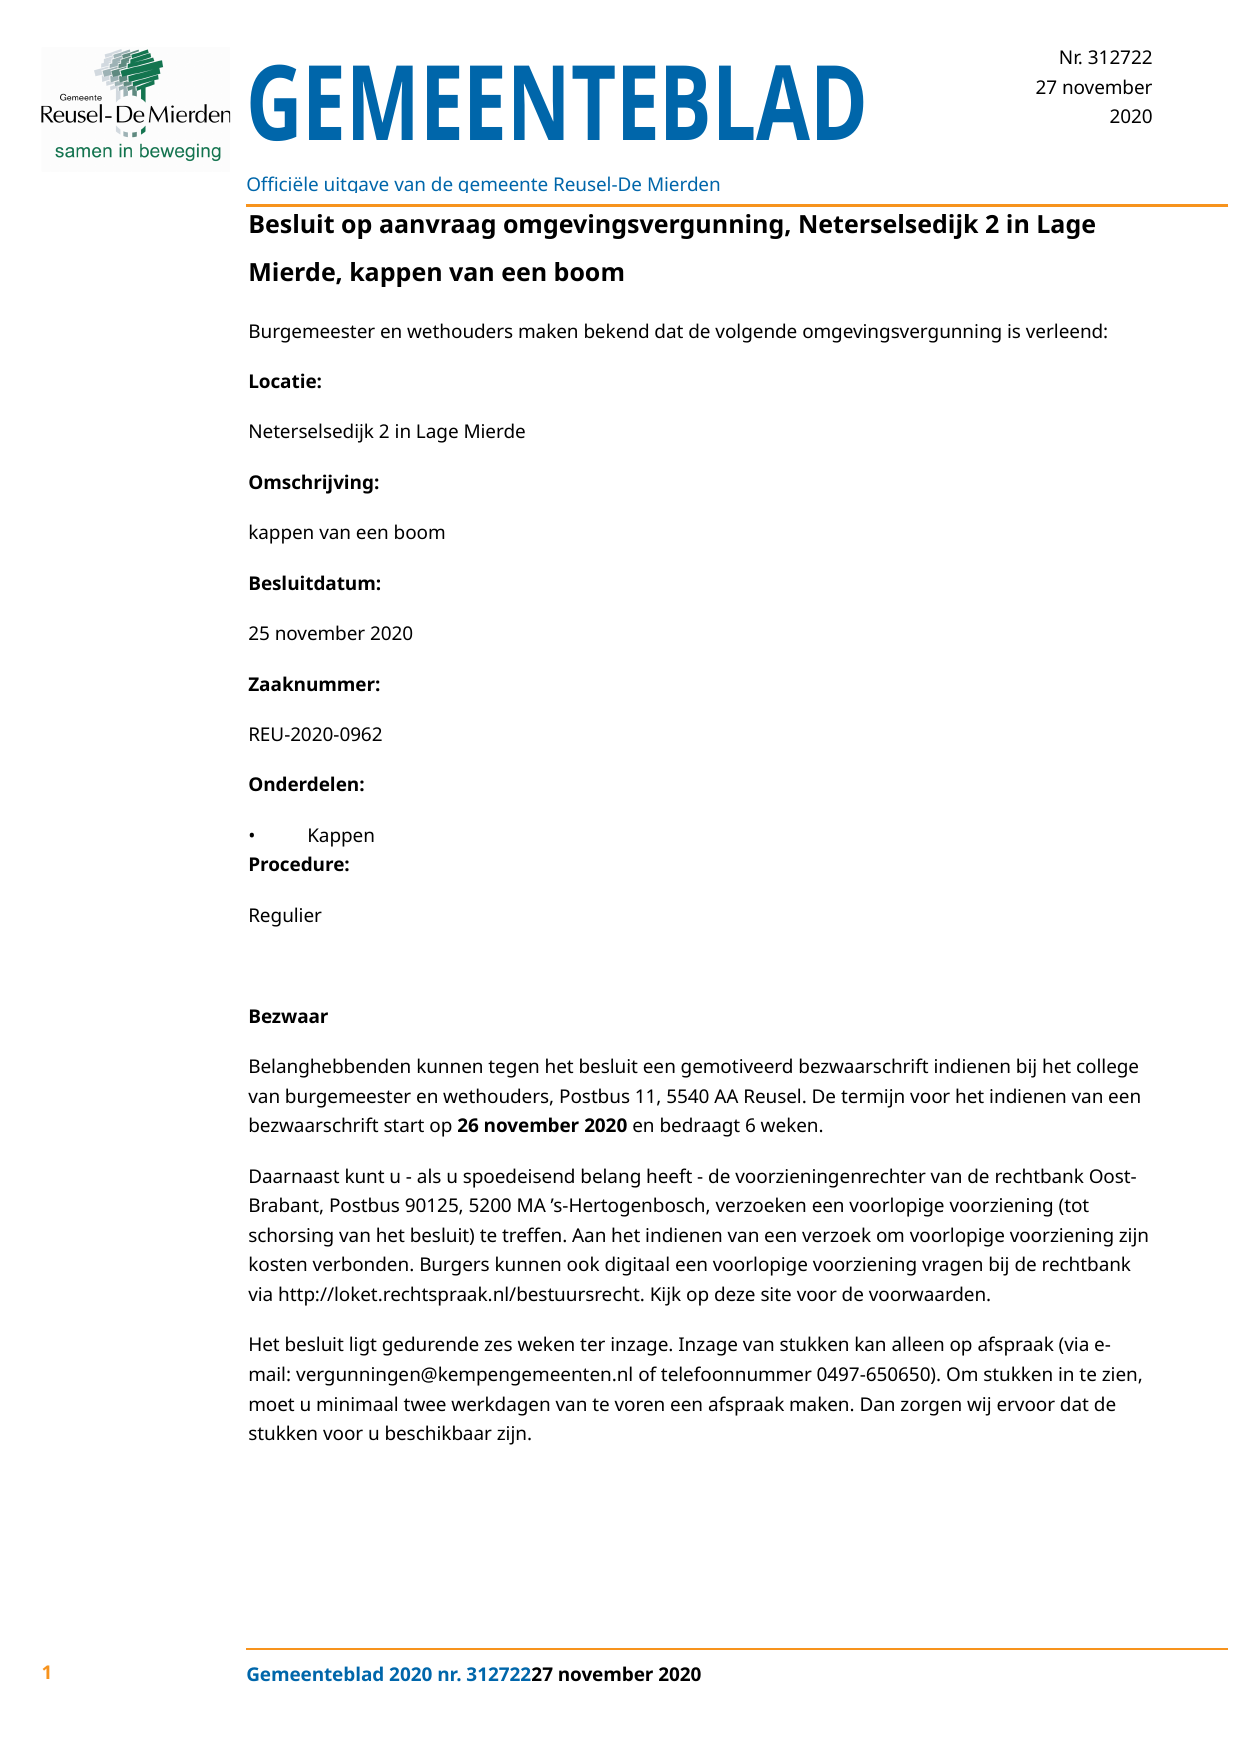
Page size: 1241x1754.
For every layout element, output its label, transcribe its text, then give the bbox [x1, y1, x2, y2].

list Kappen [248, 822, 1152, 848]
text Burgemeester en wethouders maken bekend dat de volgende omgevingsvergunning is verleend: [248, 318, 1152, 344]
text Procedure: [248, 852, 1152, 877]
picture [41, 47, 231, 172]
text Locatie: [248, 368, 1152, 394]
text Zaaknummer: [248, 671, 1152, 697]
text kappen van een boom [248, 519, 1152, 545]
text Het besluit ligt gedurende zes weken ter inzage. Inzage van stukken kan alleen op afspraak (via e-mail: vergunningen@kempengemeenten.nl of telefoonnummer 0497-650650). Om stukken in te zien, moet u minimaal twee werkdagen van te voren een afspraak maken. Dan zorgen wij ervoor dat de stukken voor u beschikbaar zijn. [248, 1332, 1152, 1446]
text Daarnaast kunt u - als u spoedeisend belang heeft - de voorzieningenrechter van de rechtbank Oost-Brabant, Postbus 90125, 5200 MA ’s-Hertogenbosch, verzoeken een voorlopige voorziening (tot schorsing van het besluit) te treffen. Aan het indienen van een verzoek om voorlopige voorziening zijn kosten verbonden. Burgers kunnen ook digitaal een voorlopige voorziening vragen bij de rechtbank via http://loket.rechtspraak.nl/bestuursrecht. Kijk op deze site voor de voorwaarden. [248, 1163, 1152, 1307]
text Regulier [248, 902, 1152, 928]
text Belanghebbenden kunnen tegen het besluit een gemotiveerd bezwaarschrift indienen bij het college van burgemeester en wethouders, Postbus 11, 5540 AA Reusel. De termijn voor het indienen van een bezwaarschrift start op 26 november 2020 en bedraagt 6 weken. [248, 1053, 1152, 1138]
text Besluitdatum: [248, 570, 1152, 596]
text Omschrijving: [248, 469, 1152, 495]
text Onderdelen: [248, 772, 1152, 797]
text Bezwaar [248, 1003, 1152, 1029]
text Besluit op aanvraag omgevingsvergunning, Neterselsedijk 2 in Lage Mierde, kappen van een boom [248, 207, 1152, 288]
text Neterselsedijk 2 in Lage Mierde [248, 419, 1152, 444]
text 25 november 2020 [248, 620, 1152, 646]
text REU-2020-0962 [248, 721, 1152, 747]
